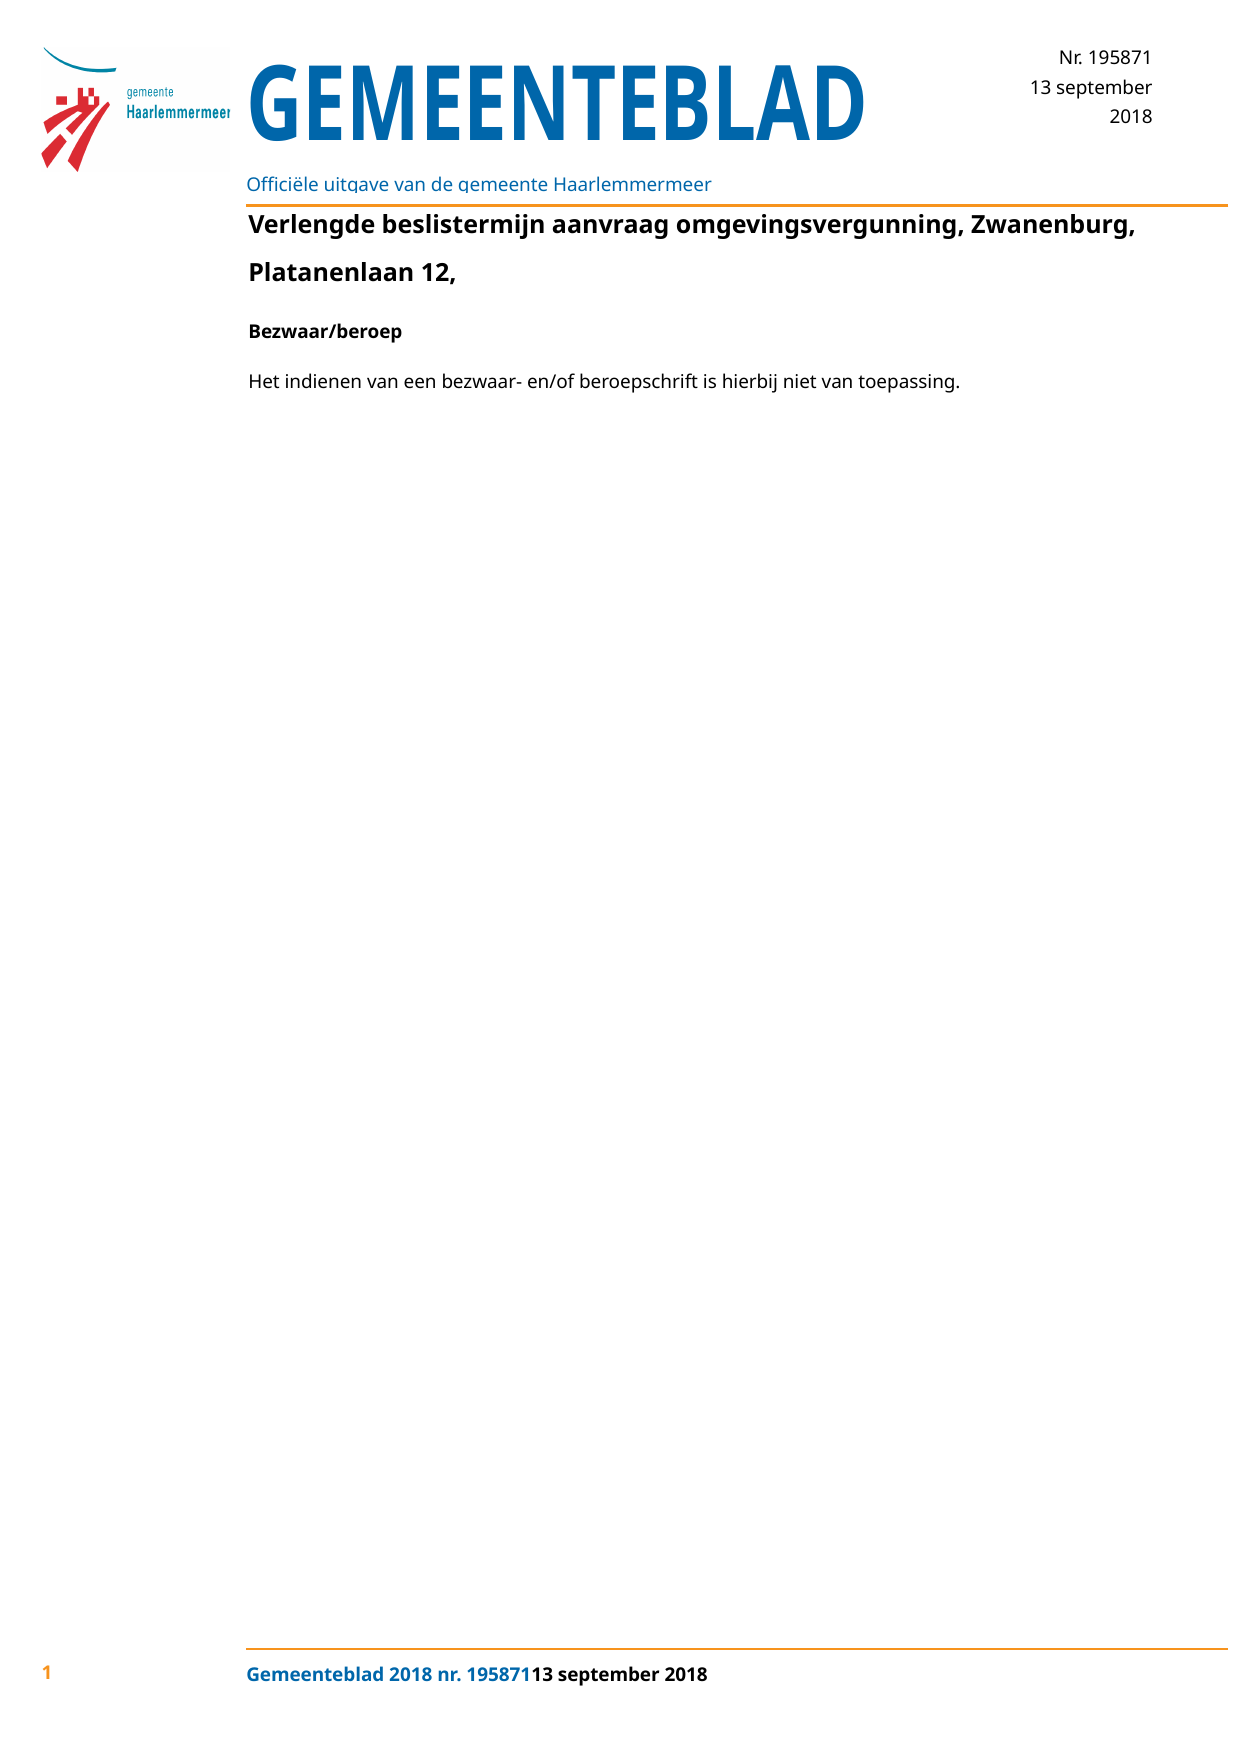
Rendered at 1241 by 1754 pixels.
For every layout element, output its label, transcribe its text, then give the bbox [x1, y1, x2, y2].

text Verlengde beslistermijn aanvraag omgevingsvergunning, Zwanenburg, Platanenlaan 12, [248, 207, 1152, 288]
text Bezwaar/beroep [248, 318, 1152, 344]
text Het indienen van een bezwaar- en/of beroepschrift is hierbij niet van toepassing. [248, 368, 1152, 394]
picture [41, 47, 231, 172]
